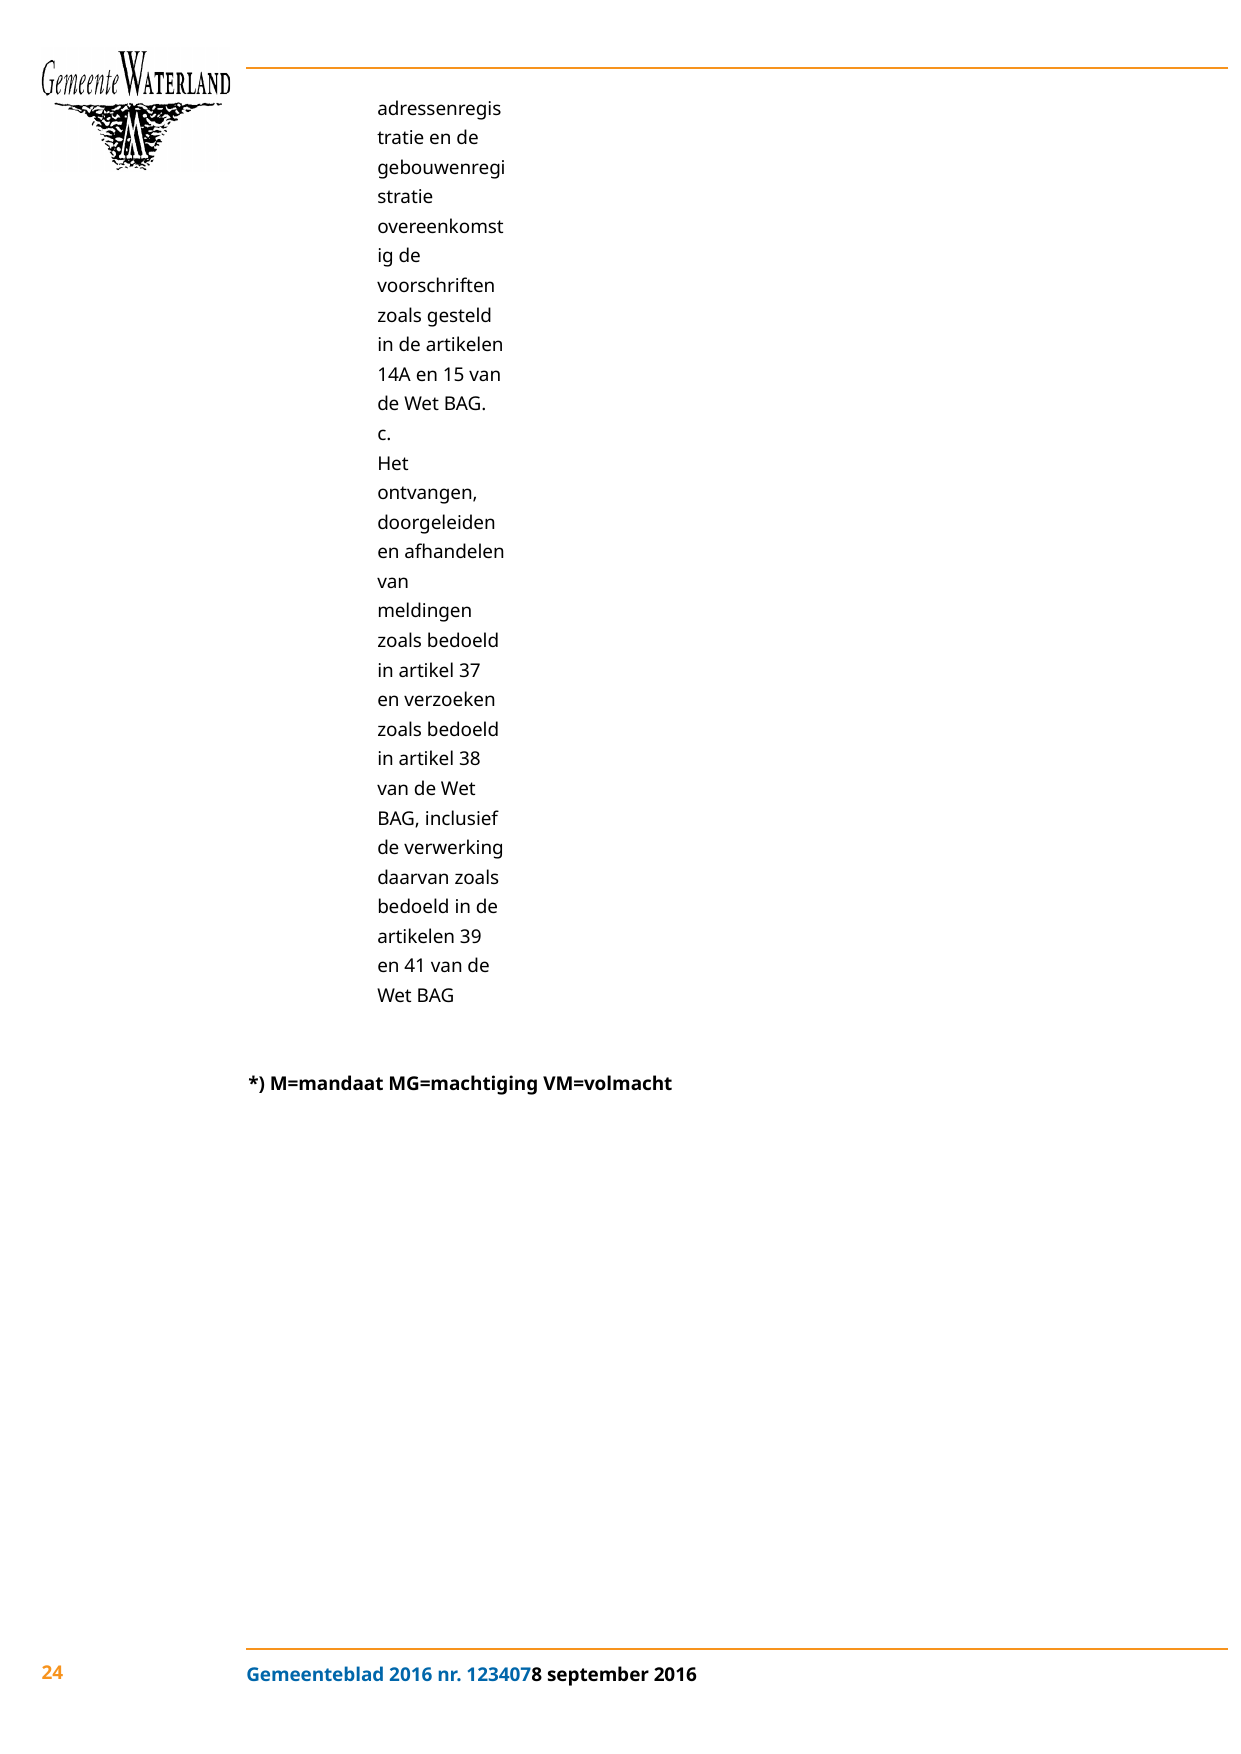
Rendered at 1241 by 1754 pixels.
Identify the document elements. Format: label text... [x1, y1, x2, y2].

table_cell [1023, 95, 1152, 1038]
table_cell [506, 95, 635, 1038]
text *) M=mandaat MG=machtiging VM=volmacht [248, 1070, 1152, 1096]
table_cell [248, 95, 377, 1038]
picture [41, 47, 231, 172]
table_cell [894, 95, 1022, 1038]
table_cell adressenregistratie en de gebouwenregistratie overeenkomstig de voorschriften zoals gesteld in de artikelen 14A en 15 van de Wet BAG. c. Het ontvangen, doorgeleiden en afhandelen van meldingen zoals bedoeld in artikel 37 en verzoeken zoals bedoeld in artikel 38 van de Wet BAG, inclusief de verwerking daarvan zoals bedoeld in de artikelen 39 en 41 van de Wet BAG [377, 95, 506, 1038]
table_cell [764, 95, 893, 1038]
table_cell [635, 95, 764, 1038]
